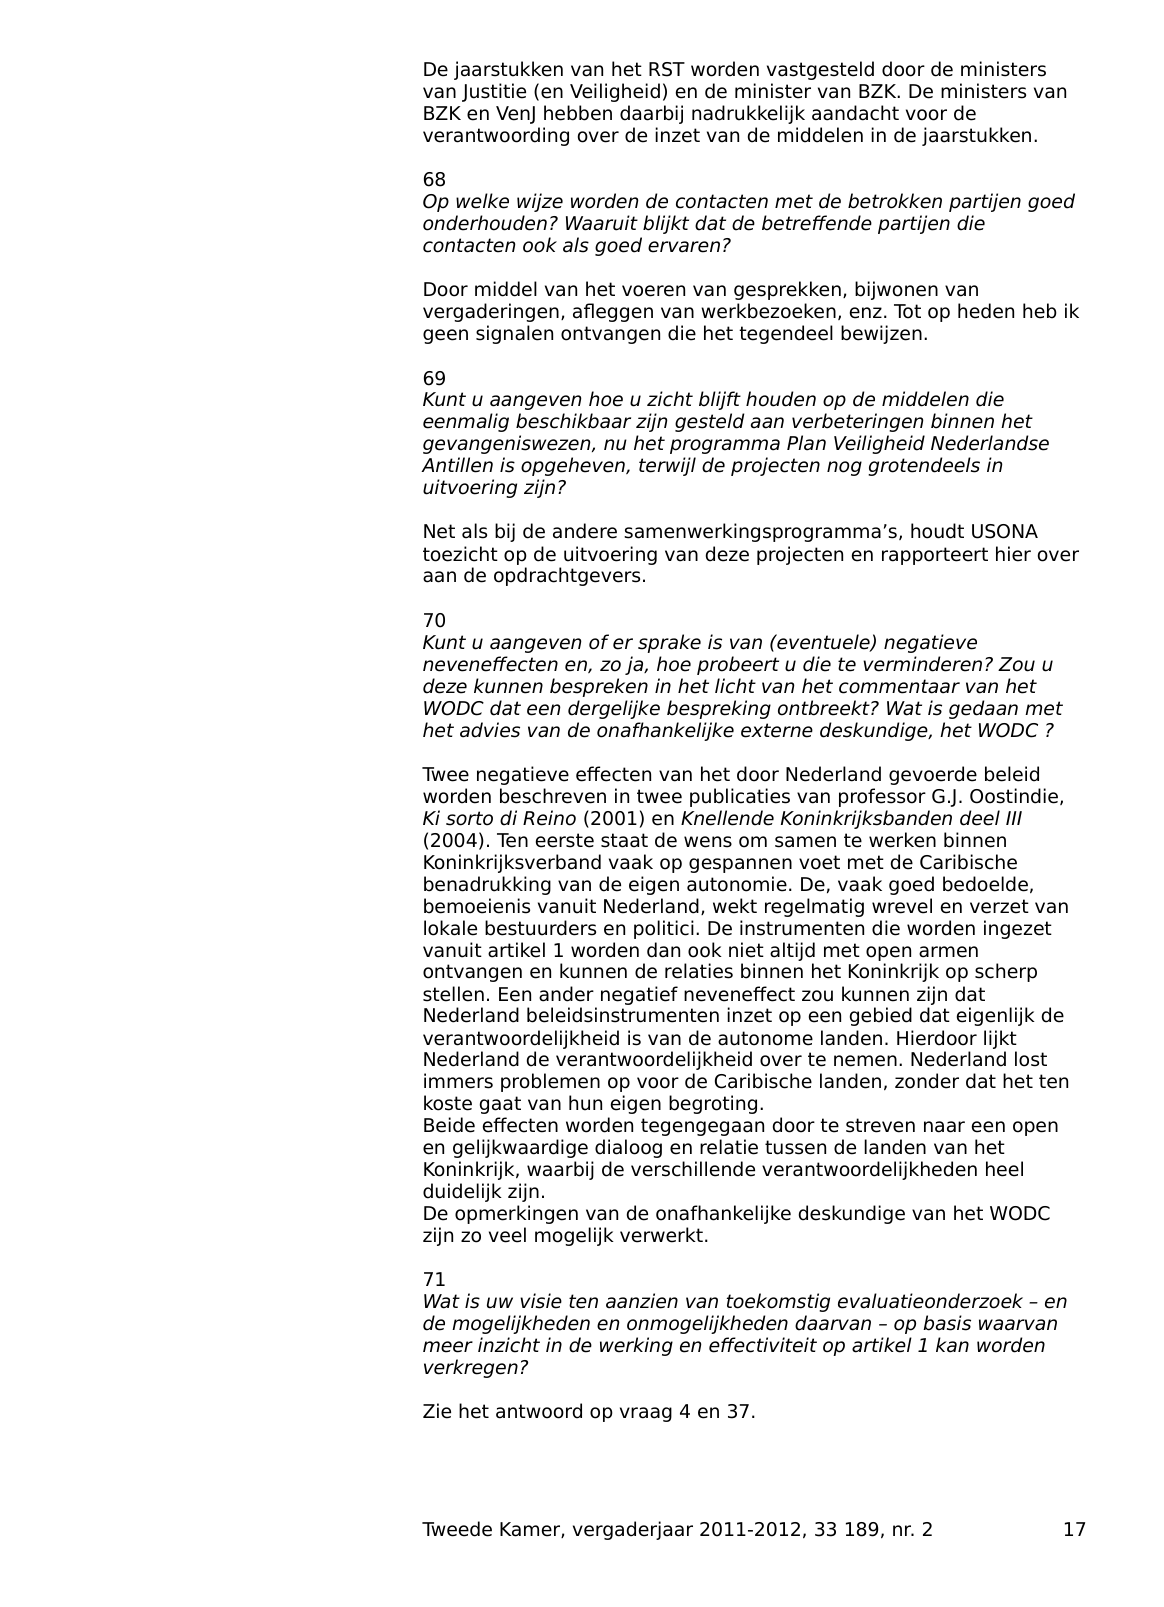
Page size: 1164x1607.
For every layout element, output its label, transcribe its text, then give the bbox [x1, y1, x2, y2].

text 68 [422, 169, 1087, 191]
text Kunt u aangeven of er sprake is van (eventuele) negatieve neveneffecten en, zo ja, hoe probeert u die te verminderen? Zou u deze kunnen bespreken in het licht van het commentaar van het WODC dat een dergelijke bespreking ontbreekt? Wat is gedaan met het advies van de onafhankelijke externe deskundige, het WODC ? [422, 632, 1087, 741]
text Beide effecten worden tegengegaan door te streven naar een open en gelijkwaardige dialoog en relatie tussen de landen van het Koninkrijk, waarbij de verschillende verantwoordelijkheden heel duidelijk zijn. [422, 1115, 1087, 1203]
text Door middel van het voeren van gesprekken, bijwonen van vergaderingen, afleggen van werkbezoeken, enz. Tot op heden heb ik geen signalen ontvangen die het tegendeel bewijzen. [422, 279, 1087, 345]
text Twee negatieve effecten van het door Nederland gevoerde beleid worden beschreven in twee publicaties van professor G.J. Oostindie, Ki sorto di Reino (2001) en Knellende Koninkrijksbanden deel III (2004). Ten eerste staat de wens om samen te werken binnen Koninkrijksverband vaak op gespannen voet met de Caribische benadrukking van de eigen autonomie. De, vaak goed bedoelde, bemoeienis vanuit Nederland, wekt regelmatig wrevel en verzet van lokale bestuurders en politici. De instrumenten die worden ingezet vanuit artikel 1 worden dan ook niet altijd met open armen ontvangen en kunnen de relaties binnen het Koninkrijk op scherp stellen. Een ander negatief neveneffect zou kunnen zijn dat Nederland beleidsinstrumenten inzet op een gebied dat eigenlijk de verantwoordelijkheid is van de autonome landen. Hierdoor lijkt Nederland de verantwoordelijkheid over te nemen. Nederland lost immers problemen op voor de Caribische landen, zonder dat het ten koste gaat van hun eigen begroting. [422, 764, 1087, 1115]
text Op welke wijze worden de contacten met de betrokken partijen goed onderhouden? Waaruit blijkt dat de betreffende partijen die contacten ook als goed ervaren? [422, 191, 1087, 257]
text Wat is uw visie ten aanzien van toekomstig evaluatieonderzoek – en de mogelijkheden en onmogelijkheden daarvan – op basis waarvan meer inzicht in de werking en effectiviteit op artikel 1 kan worden verkregen? [422, 1291, 1087, 1379]
text 70 [422, 609, 1087, 632]
text 69 [422, 367, 1087, 389]
text Net als bij de andere samenwerkingsprogramma’s, houdt USONA toezicht op de uitvoering van deze projecten en rapporteert hier over aan de opdrachtgevers. [422, 521, 1087, 587]
text De opmerkingen van de onafhankelijke deskundige van het WODC zijn zo veel mogelijk verwerkt. [422, 1203, 1087, 1247]
text 71 [422, 1269, 1087, 1291]
text Zie het antwoord op vraag 4 en 37. [422, 1401, 1087, 1423]
text De jaarstukken van het RST worden vastgesteld door de ministers van Justitie (en Veiligheid) en de minister van BZK. De ministers van BZK en VenJ hebben daarbij nadrukkelijk aandacht voor de verantwoording over de inzet van de middelen in de jaarstukken. [422, 59, 1087, 147]
text Kunt u aangeven hoe u zicht blijft houden op de middelen die eenmalig beschikbaar zijn gesteld aan verbeteringen binnen het gevangeniswezen, nu het programma Plan Veiligheid Nederlandse Antillen is opgeheven, terwijl de projecten nog grotendeels in uitvoering zijn? [422, 389, 1087, 499]
